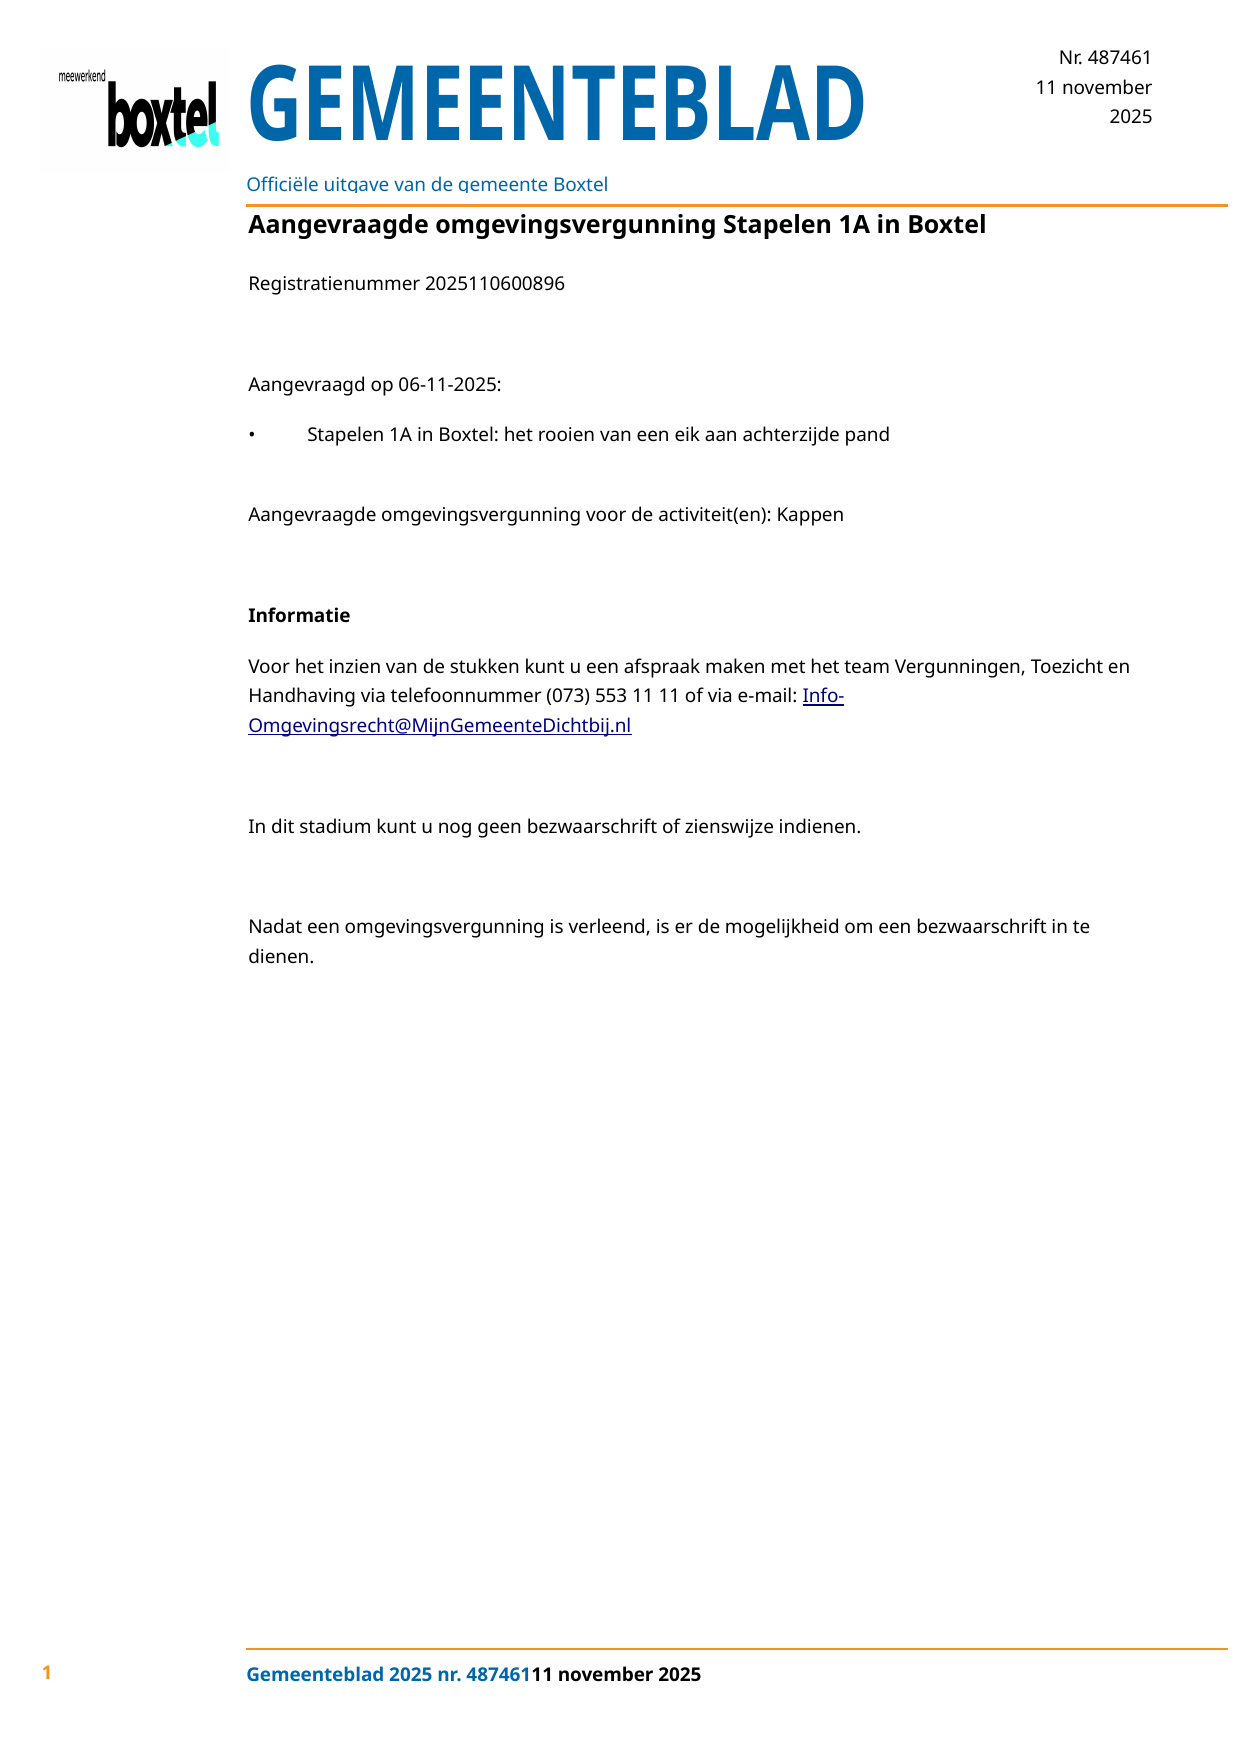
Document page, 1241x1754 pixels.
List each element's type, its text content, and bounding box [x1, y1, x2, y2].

picture [41, 47, 231, 172]
text Aangevraagde omgevingsvergunning voor de activiteit(en): Kappen [248, 502, 1152, 527]
text Registratienummer 2025110600896 [248, 270, 1152, 296]
text In dit stadium kunt u nog geen bezwaarschrift of zienswijze indienen. [248, 813, 1152, 838]
text Aangevraagde omgevingsvergunning Stapelen 1A in Boxtel [248, 207, 1152, 241]
text Informatie [248, 602, 1152, 628]
text Aangevraagd op 06-11-2025: [248, 371, 1152, 397]
text Nadat een omgevingsvergunning is verleend, is er de mogelijkheid om een bezwaarschrift in te dienen. [248, 914, 1152, 969]
list Stapelen 1A in Boxtel: het rooien van een eik aan achterzijde pand [248, 422, 1152, 447]
text Voor het inzien van de stukken kunt u een afspraak maken met het team Vergunningen, Toezicht en Handhaving via telefoonnummer (073) 553 11 11 of via e-mail: Info-Omgevingsrecht@MijnGemeenteDichtbij.nl [248, 653, 1152, 738]
